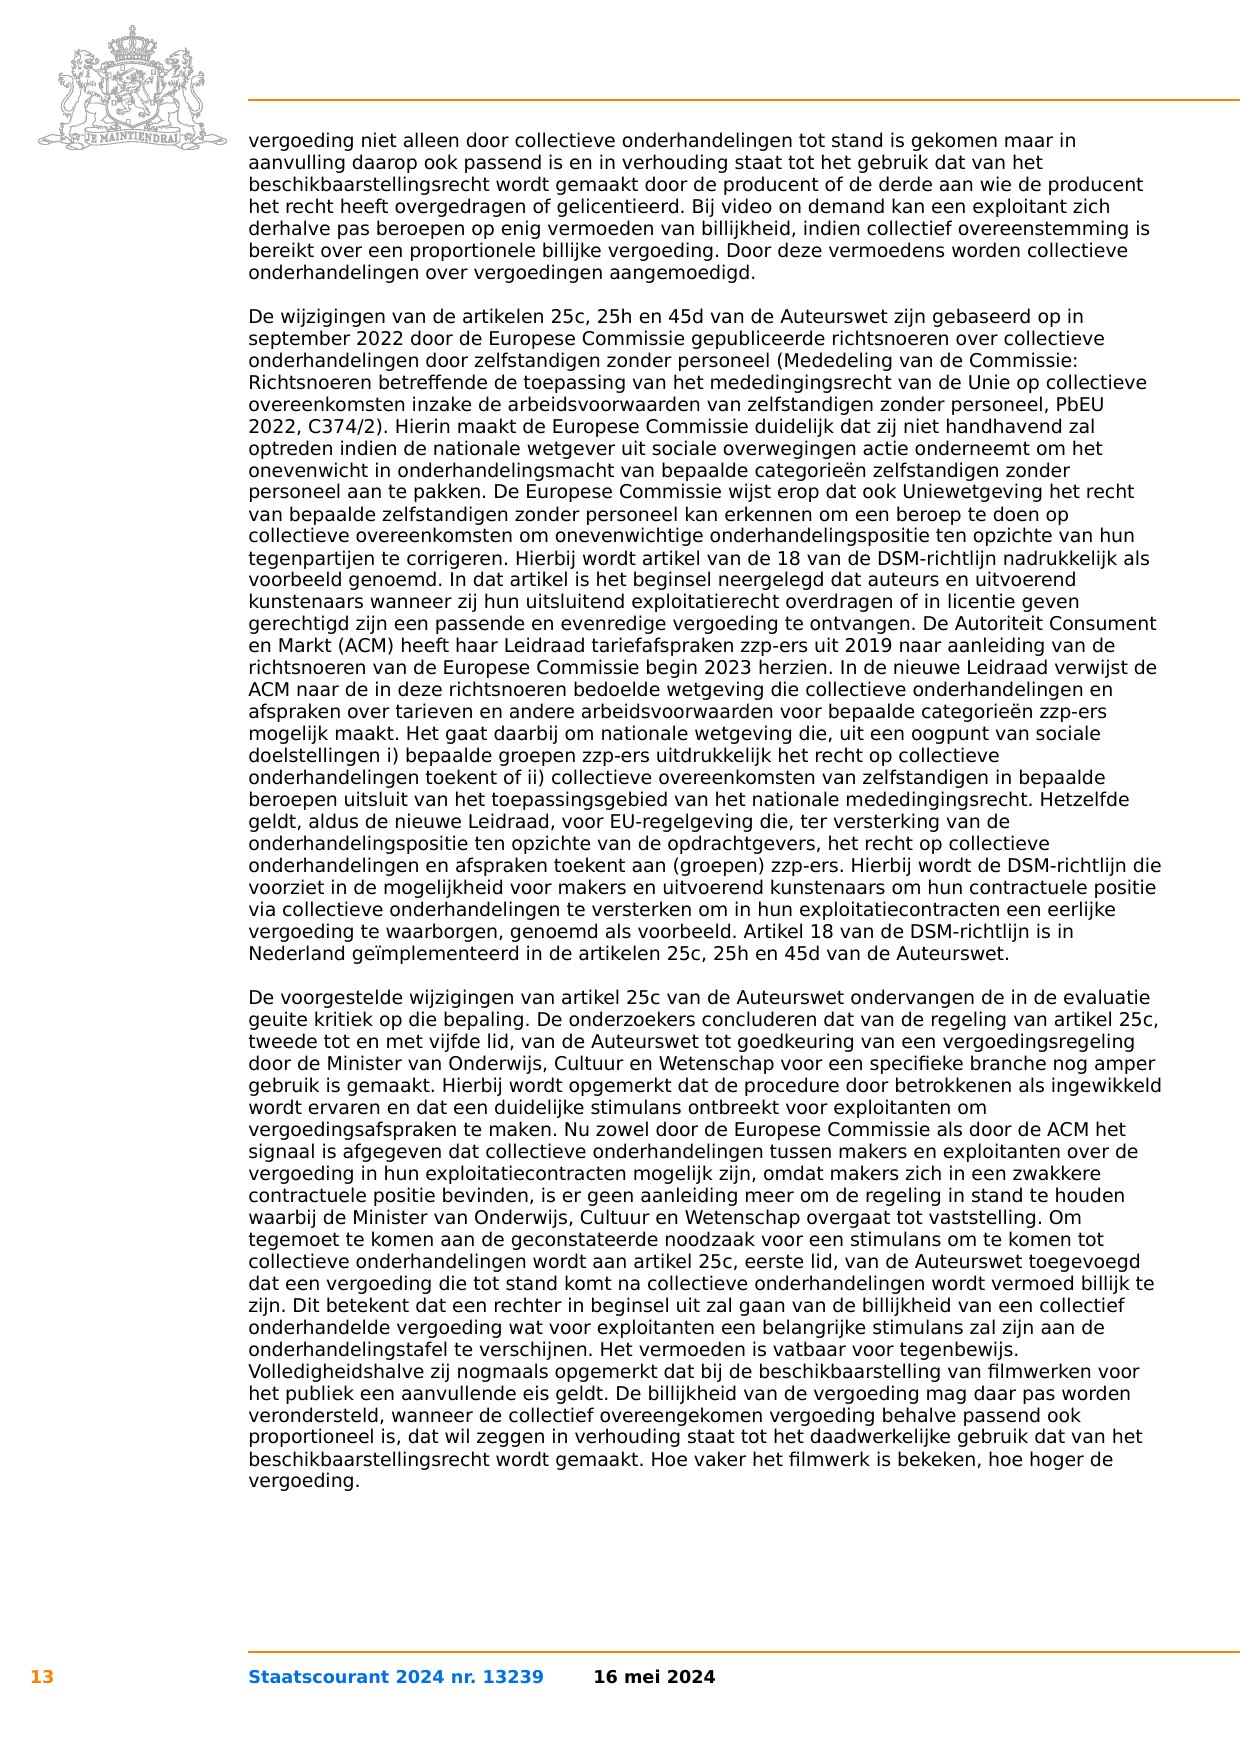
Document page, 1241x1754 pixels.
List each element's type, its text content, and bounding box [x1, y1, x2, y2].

text vergoeding niet alleen door collectieve onderhandelingen tot stand is gekomen maar in aanvulling daarop ook passend is en in verhouding staat tot het gebruik dat van het beschikbaarstellingsrecht wordt gemaakt door de producent of de derde aan wie de producent het recht heeft overgedragen of gelicentieerd. Bij video on demand kan een exploitant zich derhalve pas beroepen op enig vermoeden van billijkheid, indien collectief overeenstemming is bereikt over een proportionele billijke vergoeding. Door deze vermoedens worden collectieve onderhandelingen over vergoedingen aangemoedigd. [248, 130, 1163, 284]
picture [38, 25, 227, 150]
text De wijzigingen van de artikelen 25c, 25h en 45d van de Auteurswet zijn gebaseerd op in september 2022 door de Europese Commissie gepubliceerde richtsnoeren over collectieve onderhandelingen door zelfstandigen zonder personeel (Mededeling van de Commissie: Richtsnoeren betreffende de toepassing van het mededingingsrecht van de Unie op collectieve overeenkomsten inzake de arbeidsvoorwaarden van zelfstandigen zonder personeel, PbEU 2022, C374/2). Hierin maakt de Europese Commissie duidelijk dat zij niet handhavend zal optreden indien de nationale wetgever uit sociale overwegingen actie onderneemt om het onevenwicht in onderhandelingsmacht van bepaalde categorieën zelfstandigen zonder personeel aan te pakken. De Europese Commissie wijst erop dat ook Uniewetgeving het recht van bepaalde zelfstandigen zonder personeel kan erkennen om een beroep te doen op collectieve overeenkomsten om onevenwichtige onderhandelingspositie ten opzichte van hun tegenpartijen te corrigeren. Hierbij wordt artikel van de 18 van de DSM-richtlijn nadrukkelijk als voorbeeld genoemd. In dat artikel is het beginsel neergelegd dat auteurs en uitvoerend kunstenaars wanneer zij hun uitsluitend exploitatierecht overdragen of in licentie geven gerechtigd zijn een passende en evenredige vergoeding te ontvangen. De Autoriteit Consument en Markt (ACM) heeft haar Leidraad tariefafspraken zzp-ers uit 2019 naar aanleiding van de richtsnoeren van de Europese Commissie begin 2023 herzien. In de nieuwe Leidraad verwijst de ACM naar de in deze richtsnoeren bedoelde wetgeving die collectieve onderhandelingen en afspraken over tarieven en andere arbeidsvoorwaarden voor bepaalde categorieën zzp-ers mogelijk maakt. Het gaat daarbij om nationale wetgeving die, uit een oogpunt van sociale doelstellingen i) bepaalde groepen zzp-ers uitdrukkelijk het recht op collectieve onderhandelingen toekent of ii) collectieve overeenkomsten van zelfstandigen in bepaalde beroepen uitsluit van het toepassingsgebied van het nationale mededingingsrecht. Hetzelfde geldt, aldus de nieuwe Leidraad, voor EU-regelgeving die, ter versterking van de onderhandelingspositie ten opzichte van de opdrachtgevers, het recht op collectieve onderhandelingen en afspraken toekent aan (groepen) zzp-ers. Hierbij wordt de DSM-richtlijn die voorziet in de mogelijkheid voor makers en uitvoerend kunstenaars om hun contractuele positie via collectieve onderhandelingen te versterken om in hun exploitatiecontracten een eerlijke vergoeding te waarborgen, genoemd als voorbeeld. Artikel 18 van de DSM-richtlijn is in Nederland geïmplementeerd in de artikelen 25c, 25h en 45d van de Auteurswet. [248, 306, 1163, 965]
text De voorgestelde wijzigingen van artikel 25c van de Auteurswet ondervangen de in de evaluatie geuite kritiek op die bepaling. De onderzoekers concluderen dat van de regeling van artikel 25c, tweede tot en met vijfde lid, van de Auteurswet tot goedkeuring van een vergoedingsregeling door de Minister van Onderwijs, Cultuur en Wetenschap voor een specifieke branche nog amper gebruik is gemaakt. Hierbij wordt opgemerkt dat de procedure door betrokkenen als ingewikkeld wordt ervaren en dat een duidelijke stimulans ontbreekt voor exploitanten om vergoedingsafspraken te maken. Nu zowel door de Europese Commissie als door de ACM het signaal is afgegeven dat collectieve onderhandelingen tussen makers en exploitanten over de vergoeding in hun exploitatiecontracten mogelijk zijn, omdat makers zich in een zwakkere contractuele positie bevinden, is er geen aanleiding meer om de regeling in stand te houden waarbij de Minister van Onderwijs, Cultuur en Wetenschap overgaat tot vaststelling. Om tegemoet te komen aan de geconstateerde noodzaak voor een stimulans om te komen tot collectieve onderhandelingen wordt aan artikel 25c, eerste lid, van de Auteurswet toegevoegd dat een vergoeding die tot stand komt na collectieve onderhandelingen wordt vermoed billijk te zijn. Dit betekent dat een rechter in beginsel uit zal gaan van de billijkheid van een collectief onderhandelde vergoeding wat voor exploitanten een belangrijke stimulans zal zijn aan de onderhandelingstafel te verschijnen. Het vermoeden is vatbaar voor tegenbewijs. Volledigheidshalve zij nogmaals opgemerkt dat bij de beschikbaarstelling van filmwerken voor het publiek een aanvullende eis geldt. De billijkheid van de vergoeding mag daar pas worden verondersteld, wanneer de collectief overeengekomen vergoeding behalve passend ook proportioneel is, dat wil zeggen in verhouding staat tot het daadwerkelijke gebruik dat van het beschikbaarstellingsrecht wordt gemaakt. Hoe vaker het filmwerk is bekeken, hoe hoger de vergoeding. [248, 987, 1163, 1492]
